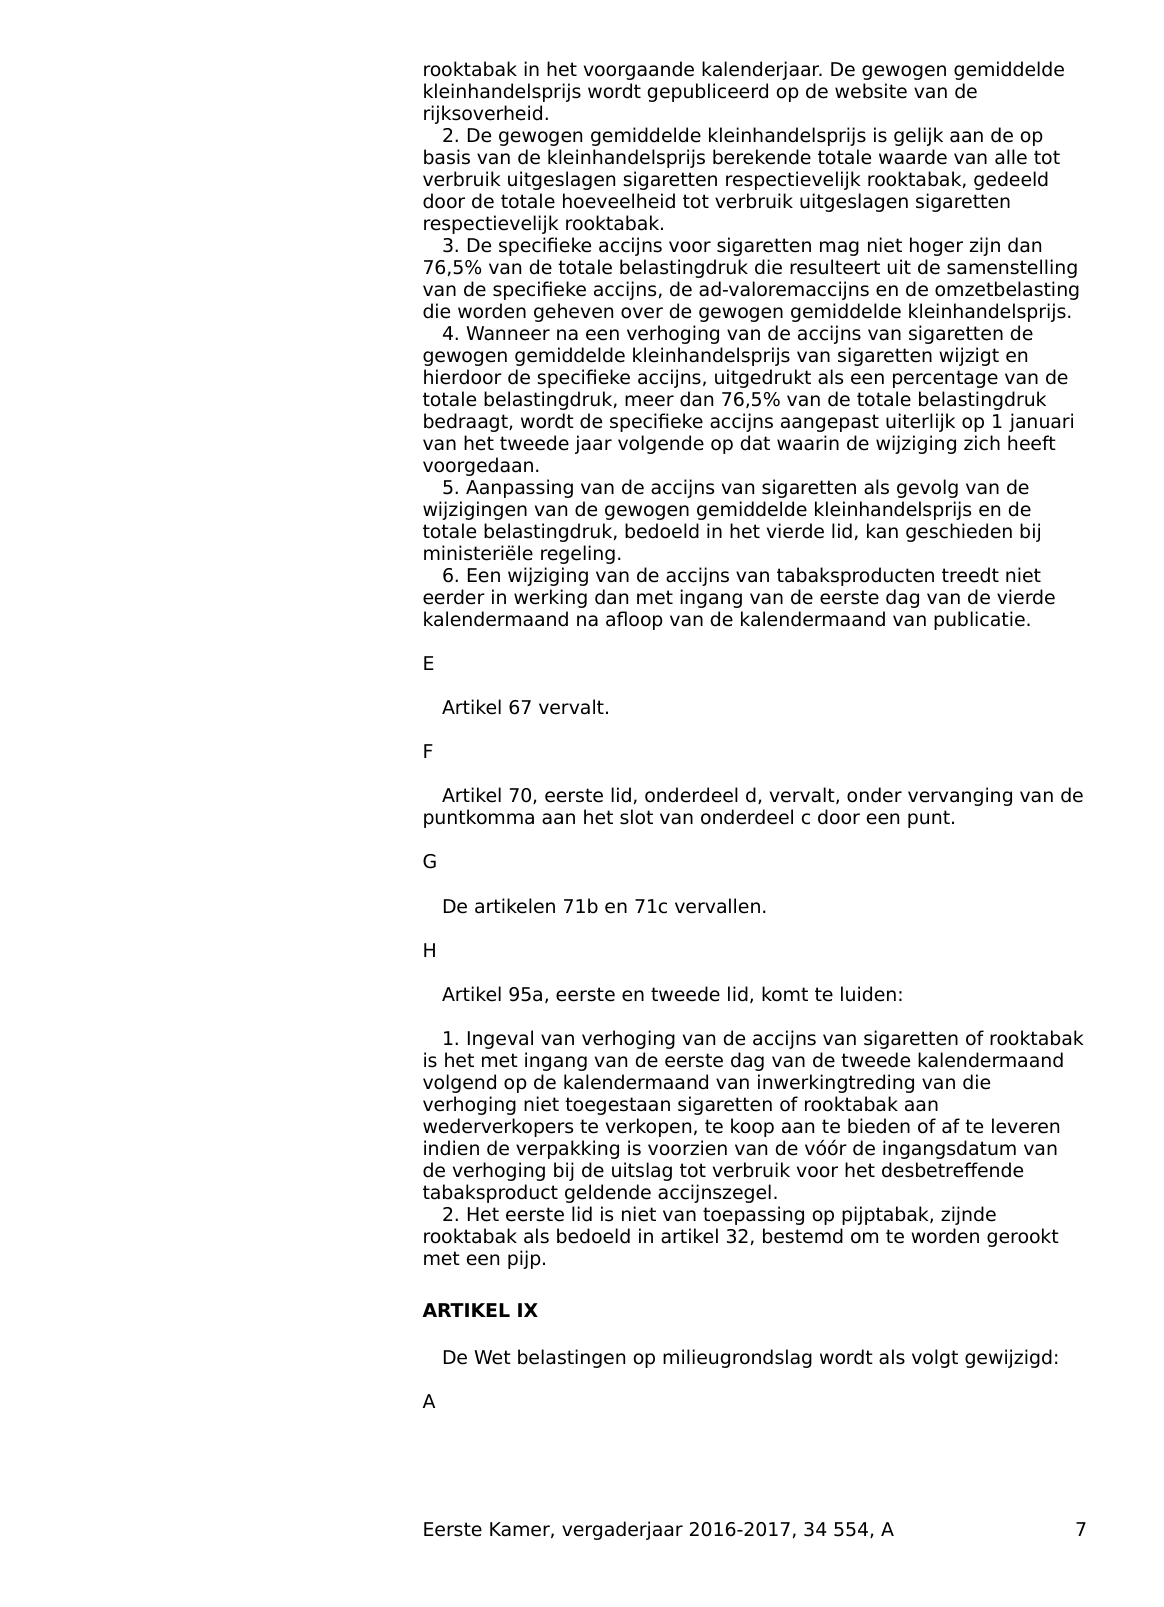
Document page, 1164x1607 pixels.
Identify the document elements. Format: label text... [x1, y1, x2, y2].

text 1. Ingeval van verhoging van de accijns van sigaretten of rooktabak is het met ingang van de eerste dag van de tweede kalendermaand volgend op de kalendermaand van inwerkingtreding van die verhoging niet toegestaan sigaretten of rooktabak aan wederverkopers te verkopen, te koop aan te bieden of af te leveren indien de verpakking is voorzien van de vóór de ingangsdatum van de verhoging bij de uitslag tot verbruik voor het desbetreffende tabaksproduct geldende accijnszegel. [422, 1028, 1087, 1204]
text Artikel 95a, eerste en tweede lid, komt te luiden: [422, 984, 1087, 1006]
text F [422, 741, 1087, 763]
subtitle ARTIKEL IX [422, 1300, 1087, 1322]
text 4. Wanneer na een verhoging van de accijns van sigaretten de gewogen gemiddelde kleinhandelsprijs van sigaretten wijzigt en hierdoor de specifieke accijns, uitgedrukt als een percentage van de totale belastingdruk, meer dan 76,5% van de totale belastingdruk bedraagt, wordt de specifieke accijns aangepast uiterlijk op 1 januari van het tweede jaar volgende op dat waarin de wijziging zich heeft voorgedaan. [422, 323, 1087, 477]
text A [422, 1391, 1087, 1413]
text rooktabak in het voorgaande kalenderjaar. De gewogen gemiddelde kleinhandelsprijs wordt gepubliceerd op de website van de rijksoverheid. [422, 59, 1087, 125]
text De Wet belastingen op milieugrondslag wordt als volgt gewijzigd: [422, 1347, 1087, 1369]
text Artikel 67 vervalt. [422, 697, 1087, 719]
text 2. De gewogen gemiddelde kleinhandelsprijs is gelijk aan de op basis van de kleinhandelsprijs berekende totale waarde van alle tot verbruik uitgeslagen sigaretten respectievelijk rooktabak, gedeeld door de totale hoeveelheid tot verbruik uitgeslagen sigaretten respectievelijk rooktabak. [422, 125, 1087, 235]
text 2. Het eerste lid is niet van toepassing op pijptabak, zijnde rooktabak als bedoeld in artikel 32, bestemd om te worden gerookt met een pijp. [422, 1204, 1087, 1270]
text E [422, 653, 1087, 675]
text 3. De specifieke accijns voor sigaretten mag niet hoger zijn dan 76,5% van de totale belastingdruk die resulteert uit de samenstelling van de specifieke accijns, de ad-valoremaccijns en de omzetbelasting die worden geheven over de gewogen gemiddelde kleinhandelsprijs. [422, 235, 1087, 323]
text G [422, 851, 1087, 873]
text H [422, 940, 1087, 962]
text 5. Aanpassing van de accijns van sigaretten als gevolg van de wijzigingen van de gewogen gemiddelde kleinhandelsprijs en de totale belastingdruk, bedoeld in het vierde lid, kan geschieden bij ministeriële regeling. [422, 477, 1087, 564]
text Artikel 70, eerste lid, onderdeel d, vervalt, onder vervanging van de puntkomma aan het slot van onderdeel c door een punt. [422, 785, 1087, 829]
text De artikelen 71b en 71c vervallen. [422, 896, 1087, 917]
text 6. Een wijziging van de accijns van tabaksproducten treedt niet eerder in werking dan met ingang van de eerste dag van de vierde kalendermaand na afloop van de kalendermaand van publicatie. [422, 564, 1087, 631]
